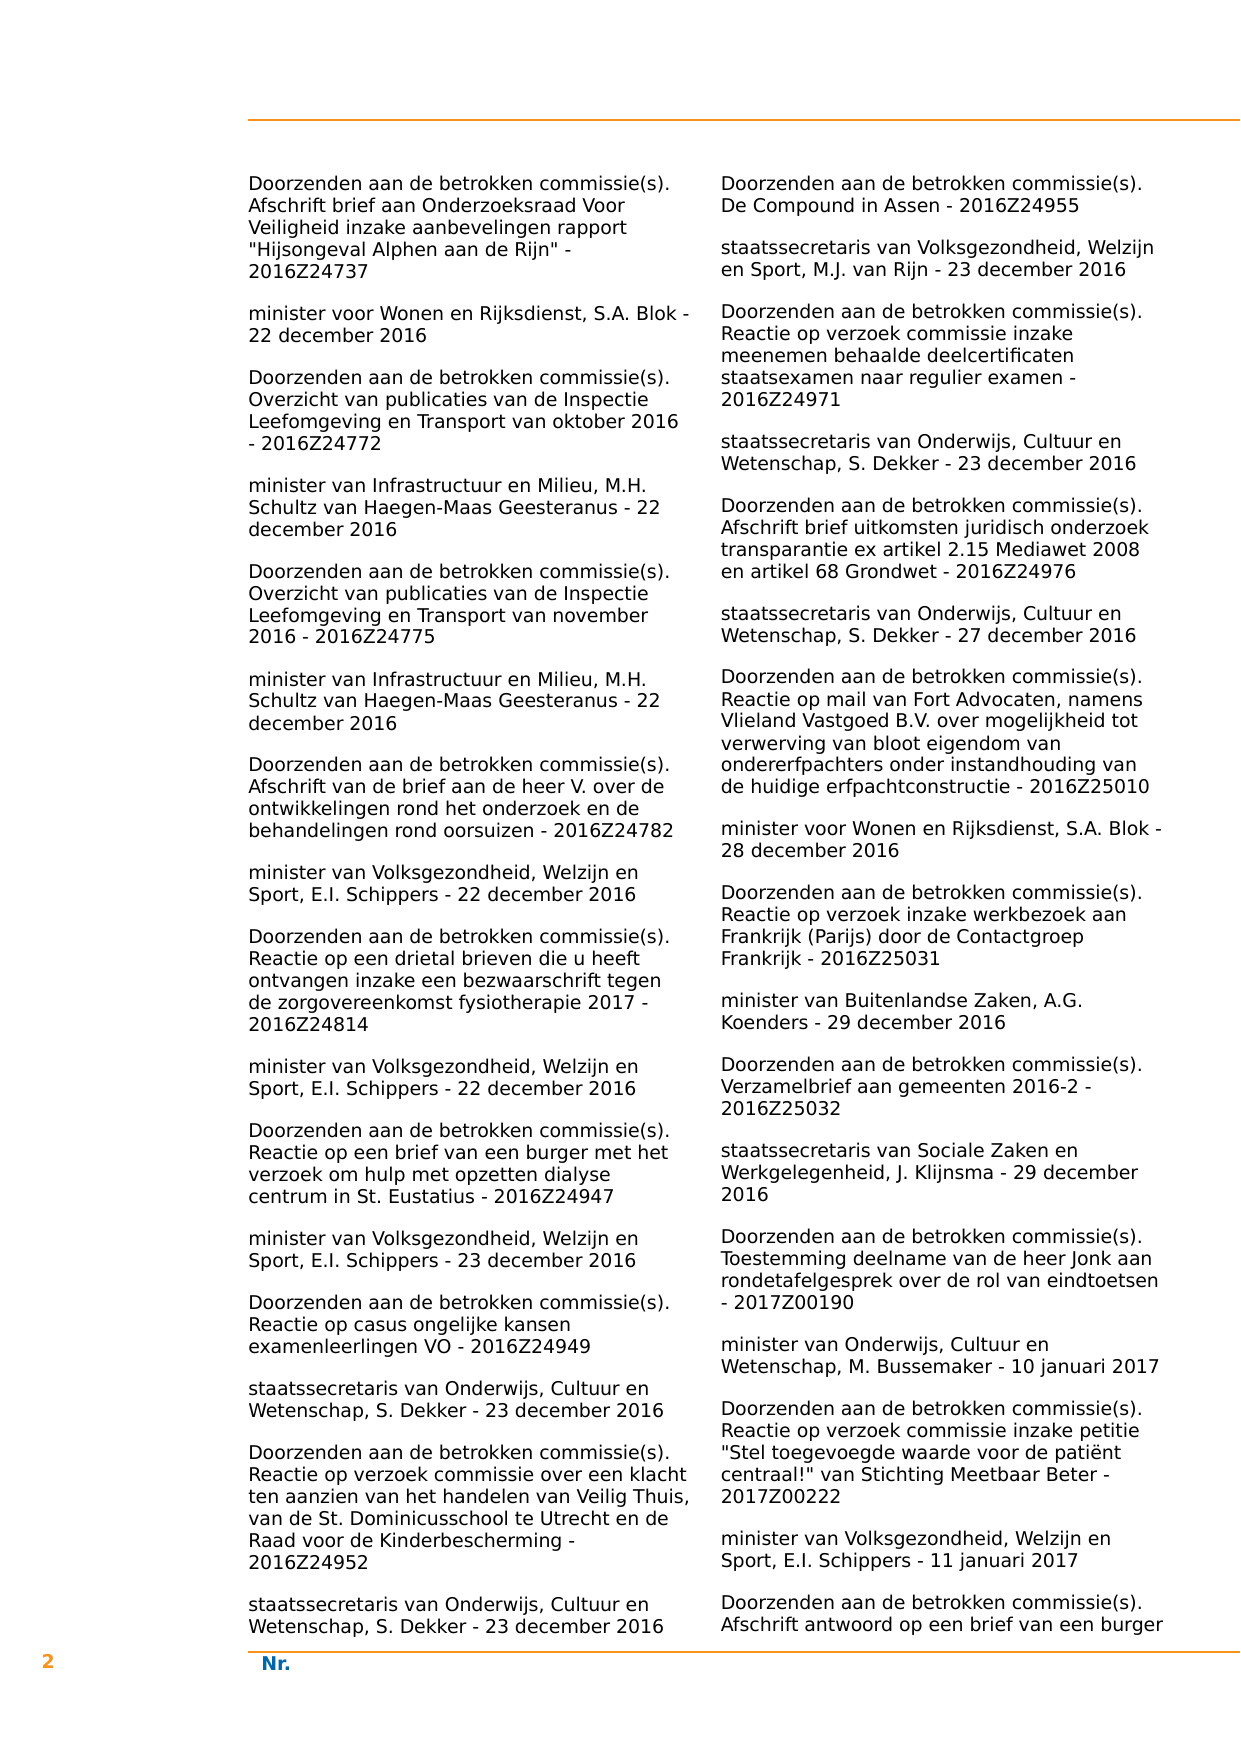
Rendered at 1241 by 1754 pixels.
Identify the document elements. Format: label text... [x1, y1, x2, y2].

text Doorzenden aan de betrokken commissie(s). [248, 1292, 691, 1314]
text Doorzenden aan de betrokken commissie(s). [248, 754, 691, 776]
text De Compound in Assen - 2016Z24955 [721, 195, 1163, 217]
text Doorzenden aan de betrokken commissie(s). [721, 1592, 1163, 1614]
text minister van Buitenlandse Zaken, A.G. Koenders - 29 december 2016 [721, 990, 1163, 1034]
text Overzicht van publicaties van de Inspectie Leefomgeving en Transport van november 2016 - 2016Z24775 [248, 582, 691, 648]
text Doorzenden aan de betrokken commissie(s). [721, 1226, 1163, 1248]
text Doorzenden aan de betrokken commissie(s). [248, 367, 691, 389]
text staatssecretaris van Onderwijs, Cultuur en Wetenschap, S. Dekker - 23 december 2016 [721, 431, 1163, 474]
text Doorzenden aan de betrokken commissie(s). [248, 926, 691, 948]
text minister van Volksgezondheid, Welzijn en Sport, E.I. Schippers - 11 januari 2017 [721, 1528, 1163, 1572]
text staatssecretaris van Onderwijs, Cultuur en Wetenschap, S. Dekker - 27 december 2016 [721, 602, 1163, 646]
text minister van Infrastructuur en Milieu, M.H. Schultz van Haegen-Maas Geesteranus - 22 december 2016 [248, 474, 691, 541]
text Reactie op verzoek commissie over een klacht ten aanzien van het handelen van Veilig Thuis, van de St. Dominicusschool te Utrecht en de Raad voor de Kinderbescherming - 2016Z24952 [248, 1464, 691, 1574]
text Reactie op verzoek commissie inzake petitie "Stel toegevoegde waarde voor de patiënt centraal!" van Stichting Meetbaar Beter - 2017Z00222 [721, 1420, 1163, 1508]
text minister van Infrastructuur en Milieu, M.H. Schultz van Haegen-Maas Geesteranus - 22 december 2016 [248, 668, 691, 734]
text Doorzenden aan de betrokken commissie(s). [721, 666, 1163, 688]
text Doorzenden aan de betrokken commissie(s). [721, 173, 1163, 195]
text staatssecretaris van Onderwijs, Cultuur en Wetenschap, S. Dekker - 23 december 2016 [248, 1378, 691, 1422]
text Reactie op verzoek inzake werkbezoek aan Frankrijk (Parijs) door de Contactgroep Frankrijk - 2016Z25031 [721, 904, 1163, 970]
text Doorzenden aan de betrokken commissie(s). [248, 1120, 691, 1142]
text Doorzenden aan de betrokken commissie(s). [721, 882, 1163, 904]
text minister van Volksgezondheid, Welzijn en Sport, E.I. Schippers - 22 december 2016 [248, 862, 691, 906]
text Doorzenden aan de betrokken commissie(s). [248, 1442, 691, 1464]
text staatssecretaris van Volksgezondheid, Welzijn en Sport, M.J. van Rijn - 23 december 2016 [721, 237, 1163, 281]
text Reactie op casus ongelijke kansen examenleerlingen VO - 2016Z24949 [248, 1314, 691, 1358]
text staatssecretaris van Onderwijs, Cultuur en Wetenschap, S. Dekker - 23 december 2016 [248, 1594, 691, 1638]
text minister voor Wonen en Rijksdienst, S.A. Blok - 28 december 2016 [721, 818, 1163, 862]
text Reactie op verzoek commissie inzake meenemen behaalde deelcertificaten staatsexamen naar regulier examen - 2016Z24971 [721, 323, 1163, 411]
text Doorzenden aan de betrokken commissie(s). [721, 1054, 1163, 1076]
text Doorzenden aan de betrokken commissie(s). [721, 494, 1163, 517]
text minister voor Wonen en Rijksdienst, S.A. Blok - 22 december 2016 [248, 303, 691, 347]
text Doorzenden aan de betrokken commissie(s). [248, 173, 691, 195]
text Reactie op een drietal brieven die u heeft ontvangen inzake een bezwaarschrift tegen de zorgovereenkomst fysiotherapie 2017 - 2016Z24814 [248, 948, 691, 1036]
text minister van Volksgezondheid, Welzijn en Sport, E.I. Schippers - 22 december 2016 [248, 1056, 691, 1100]
text Afschrift antwoord op een brief van een burger [721, 1614, 1163, 1636]
text Afschrift van de brief aan de heer V. over de ontwikkelingen rond het onderzoek en de behandelingen rond oorsuizen - 2016Z24782 [248, 776, 691, 842]
text staatssecretaris van Sociale Zaken en Werkgelegenheid, J. Klijnsma - 29 december 2016 [721, 1140, 1163, 1206]
text Afschrift brief aan Onderzoeksraad Voor Veiligheid inzake aanbevelingen rapport "Hijsongeval Alphen aan de Rijn" - 2016Z24737 [248, 195, 691, 283]
text Doorzenden aan de betrokken commissie(s). [248, 561, 691, 582]
text Afschrift brief uitkomsten juridisch onderzoek transparantie ex artikel 2.15 Mediawet 2008 en artikel 68 Grondwet - 2016Z24976 [721, 517, 1163, 582]
text minister van Volksgezondheid, Welzijn en Sport, E.I. Schippers - 23 december 2016 [248, 1228, 691, 1272]
text Doorzenden aan de betrokken commissie(s). [721, 301, 1163, 323]
text Reactie op een brief van een burger met het verzoek om hulp met opzetten dialyse centrum in St. Eustatius - 2016Z24947 [248, 1142, 691, 1208]
text minister van Onderwijs, Cultuur en Wetenschap, M. Bussemaker - 10 januari 2017 [721, 1334, 1163, 1378]
text Verzamelbrief aan gemeenten 2016-2 - 2016Z25032 [721, 1076, 1163, 1120]
text Reactie op mail van Fort Advocaten, namens Vlieland Vastgoed B.V. over mogelijkheid tot verwerving van bloot eigendom van ondererfpachters onder instandhouding van de huidige erfpachtconstructie - 2016Z25010 [721, 688, 1163, 798]
text Doorzenden aan de betrokken commissie(s). [721, 1398, 1163, 1420]
text Toestemming deelname van de heer Jonk aan rondetafelgesprek over de rol van eindtoetsen - 2017Z00190 [721, 1248, 1163, 1314]
text Overzicht van publicaties van de Inspectie Leefomgeving en Transport van oktober 2016 - 2016Z24772 [248, 389, 691, 454]
